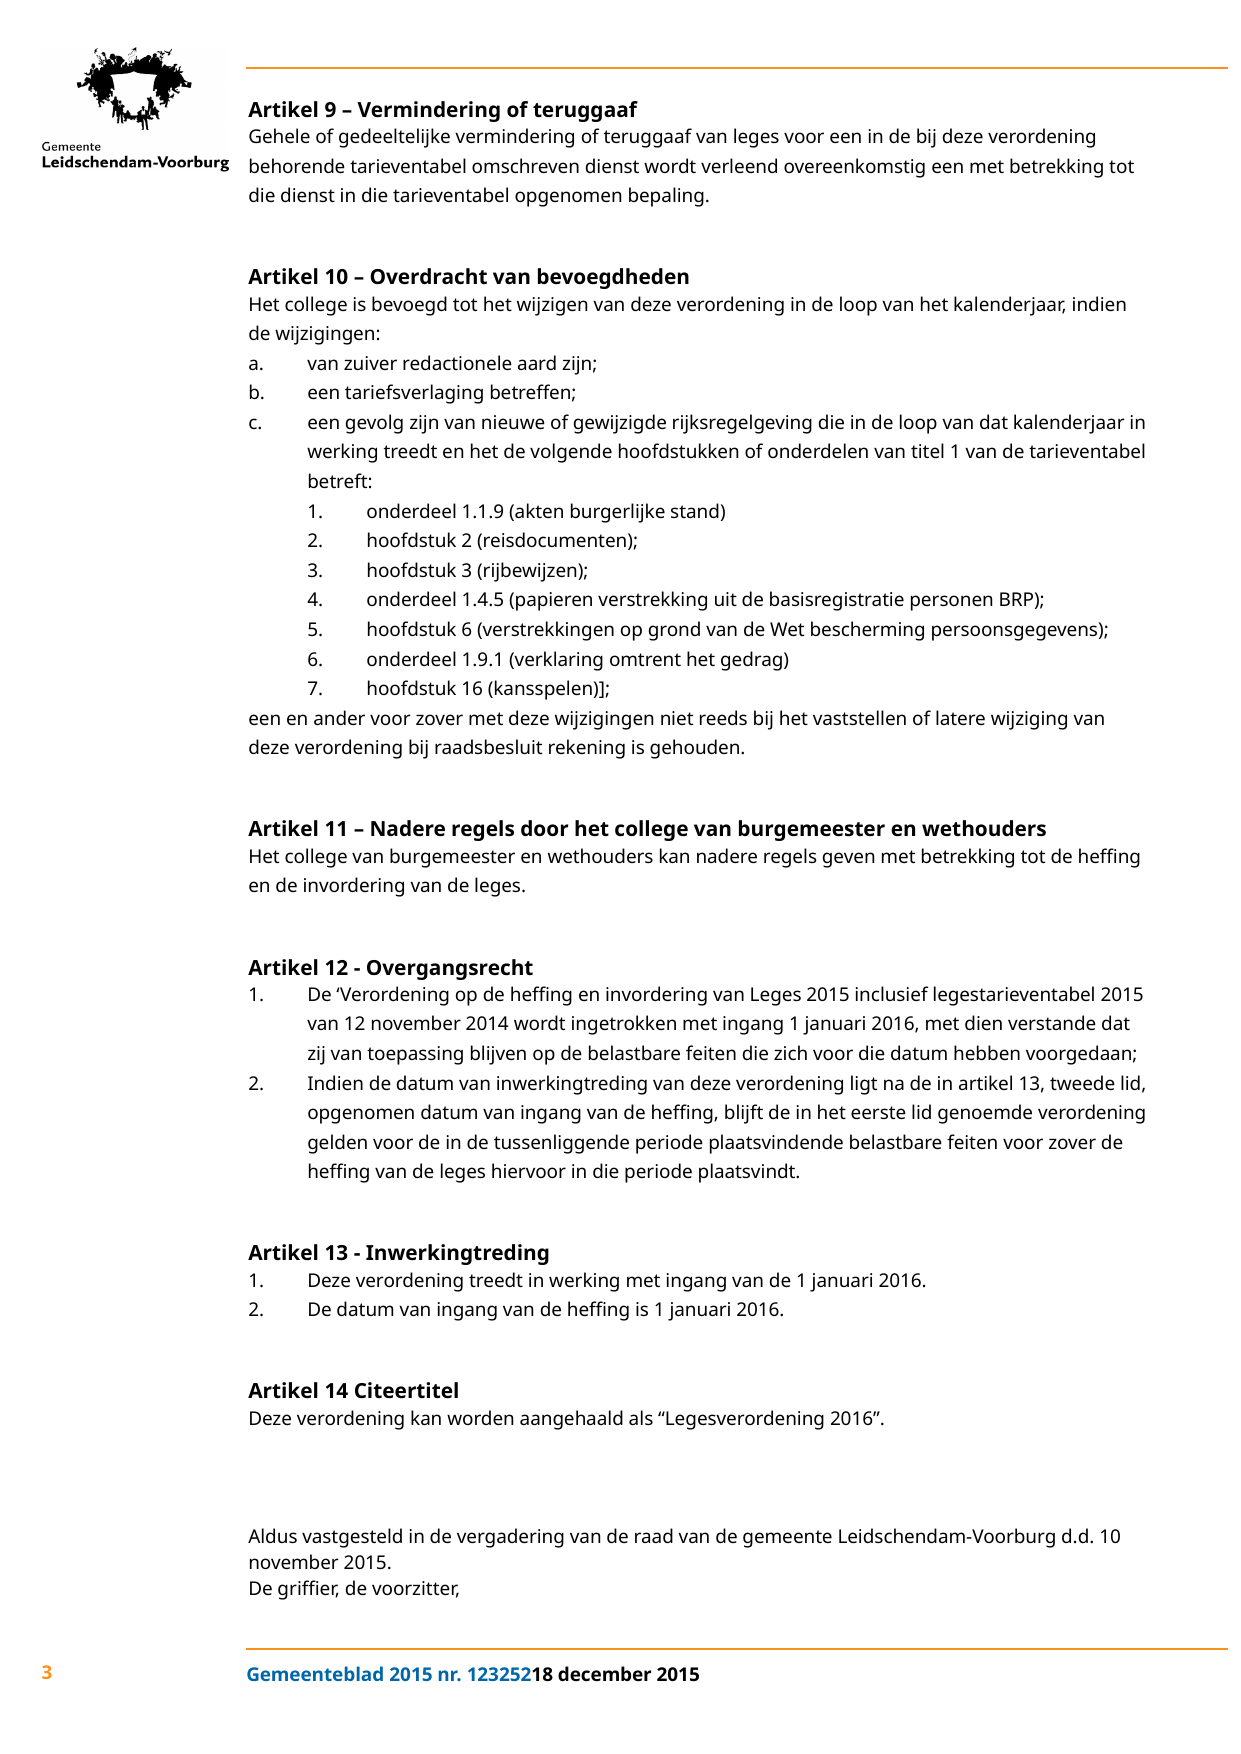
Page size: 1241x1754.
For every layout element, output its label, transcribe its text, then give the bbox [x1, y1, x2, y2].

list De ‘Verordening op de heffing en invordering van Leges 2015 inclusief legestarieventabel 2015 van 12 november 2014 wordt ingetrokken met ingang 1 januari 2016, met dien verstande dat zij van toepassing blijven op de belastbare feiten die zich voor die datum hebben voorgedaan; [248, 981, 1152, 1066]
list onderdeel 1.9.1 (verklaring omtrent het gedrag) [307, 646, 1152, 672]
text Artikel 12 - Overgangsrecht [248, 953, 1152, 981]
text Gehele of gedeeltelijke vermindering of teruggaaf van leges voor een in de bij deze verordening behorende tarieventabel omschreven dienst wordt verleend overeenkomstig een met betrekking tot die dienst in die tarieventabel opgenomen bepaling. [248, 123, 1152, 208]
text Aldus vastgesteld in de vergadering van de raad van de gemeente Leidschendam-Voorburg d.d. 10 november 2015. [248, 1523, 1152, 1575]
text Het college van burgemeester en wethouders kan nadere regels geven met betrekking tot de heffing en de invordering van de leges. [248, 843, 1152, 898]
text Artikel 9 – Vermindering of teruggaaf [248, 95, 1152, 123]
list hoofdstuk 3 (rijbewijzen); [307, 557, 1152, 583]
list een tariefsverlaging betreffen; [248, 379, 1152, 405]
text een en ander voor zover met deze wijzigingen niet reeds bij het vaststellen of latere wijziging van deze verordening bij raadsbesluit rekening is gehouden. [248, 705, 1152, 760]
list van zuiver redactionele aard zijn; [248, 350, 1152, 376]
text Het college is bevoegd tot het wijzigen van deze verordening in de loop van het kalenderjaar, indien de wijzigingen: [248, 291, 1152, 346]
list hoofdstuk 6 (verstrekkingen op grond van de Wet bescherming persoonsgegevens); [307, 616, 1152, 642]
text Artikel 10 – Overdracht van bevoegdheden [248, 262, 1152, 291]
list een gevolg zijn van nieuwe of gewijzigde rijksregelgeving die in de loop van dat kalenderjaar in werking treedt en het de volgende hoofdstukken of onderdelen van titel 1 van de tarieventabel betreft: [248, 409, 1152, 494]
list onderdeel 1.4.5 (papieren verstrekking uit de basisregistratie personen BRP); [307, 587, 1152, 612]
list Deze verordening treedt in werking met ingang van de 1 januari 2016. [248, 1267, 1152, 1293]
list hoofdstuk 16 (kansspelen)]; [307, 675, 1152, 701]
text De griffier, de voorzitter, [248, 1575, 1152, 1601]
list hoofdstuk 2 (reisdocumenten); [307, 527, 1152, 553]
list onderdeel 1.1.9 (akten burgerlijke stand) [307, 498, 1152, 524]
list Indien de datum van inwerkingtreding van deze verordening ligt na de in artikel 13, tweede lid, opgenomen datum van ingang van de heffing, blijft de in het eerste lid genoemde verordening gelden voor de in de tussenliggende periode plaatsvindende belastbare feiten voor zover de heffing van de leges hiervoor in die periode plaatsvindt. [248, 1070, 1152, 1184]
text Artikel 13 - Inwerkingtreding [248, 1238, 1152, 1267]
text Artikel 14 Citeertitel [248, 1377, 1152, 1405]
list De datum van ingang van de heffing is 1 januari 2016. [248, 1297, 1152, 1322]
picture [41, 47, 231, 172]
text Deze verordening kan worden aangehaald als “Legesverordening 2016”. [248, 1405, 1152, 1431]
text Artikel 11 – Nadere regels door het college van burgemeester en wethouders [248, 814, 1152, 843]
